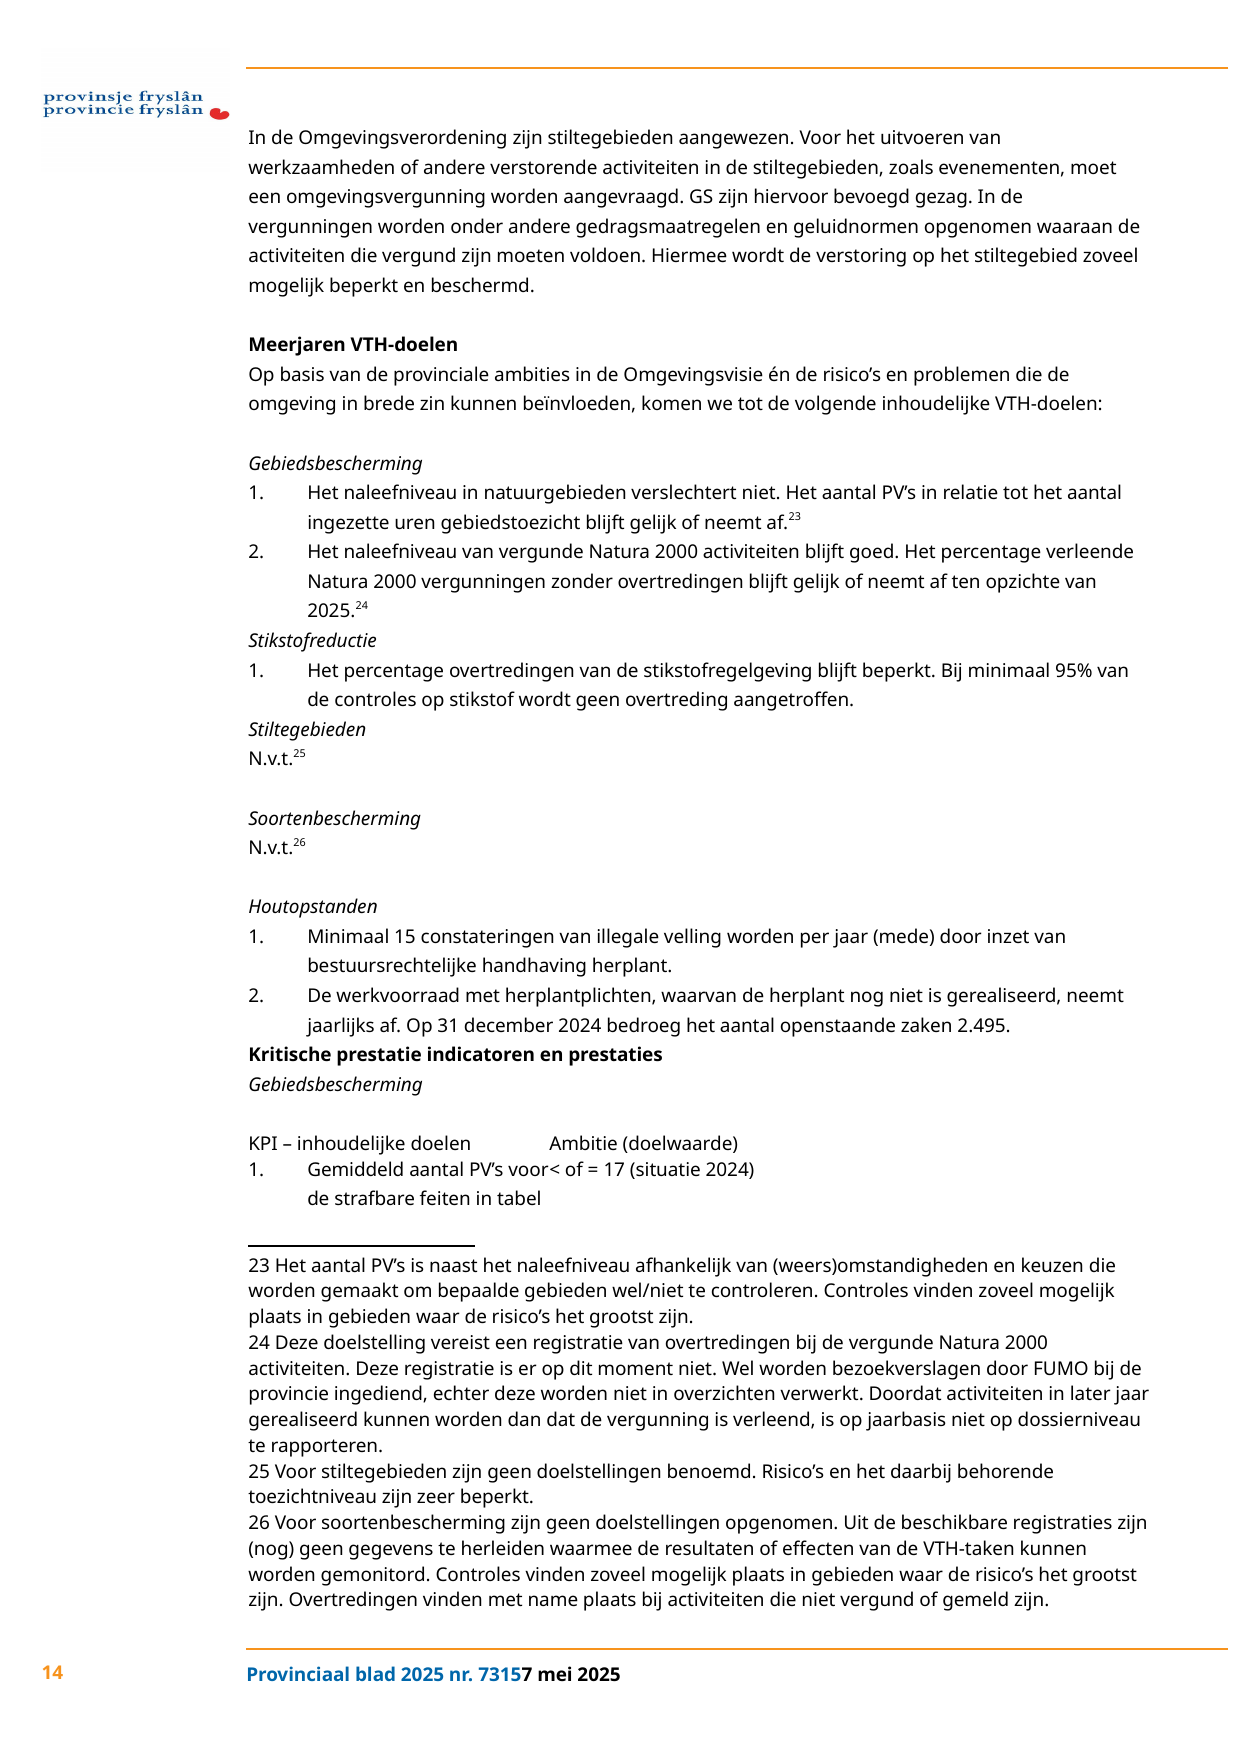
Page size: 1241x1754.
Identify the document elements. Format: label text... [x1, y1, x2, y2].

text Op basis van de provinciale ambities in de Omgevingsvisie én de risico’s en problemen die de omgeving in brede zin kunnen beïnvloeden, komen we tot de volgende inhoudelijke VTH-doelen: [248, 361, 1152, 416]
text N.v.t. [248, 746, 1152, 771]
text In de Omgevingsverordening zijn stiltegebieden aangewezen. Voor het uitvoeren van werkzaamheden of andere verstorende activiteiten in de stiltegebieden, zoals evenementen, moet een omgevingsvergunning worden aangevraagd. GS zijn hiervoor bevoegd gezag. In de vergunningen worden onder andere gedragsmaatregelen en geluidnormen opgenomen waaraan de activiteiten die vergund zijn moeten voldoen. Hiermee wordt de verstoring op het stiltegebied zoveel mogelijk beperkt en beschermd. [248, 124, 1152, 298]
text Gebiedsbescherming [248, 450, 1152, 476]
list Het naleefniveau van vergunde Natura 2000 activiteiten blijft goed. Het percentage verleende Natura 2000 vergunningen zonder overtredingen blijft gelijk of neemt af ten opzichte van 2025. [248, 538, 1152, 623]
picture [41, 47, 231, 172]
list Minimaal 15 constateringen van illegale velling worden per jaar (mede) door inzet van bestuursrechtelijke handhaving herplant. [248, 923, 1152, 978]
text Houtopstanden [248, 893, 1152, 919]
table_cell Gemiddeld aantal PV’s voor de strafbare feiten in tabel [248, 1156, 549, 1211]
list Het naleefniveau in natuurgebieden verslechtert niet. Het aantal PV’s in relatie tot het aantal ingezette uren gebiedstoezicht blijft gelijk of neemt af. [248, 479, 1152, 535]
list De werkvoorraad met herplantplichten, waarvan de herplant nog niet is gerealiseerd, neemt jaarlijks af. Op 31 december 2024 bedroeg het aantal openstaande zaken 2.495. [248, 982, 1152, 1038]
text Gebiedsbescherming [248, 1071, 1152, 1097]
text Voor soortenbescherming zijn geen doelstellingen opgenomen. Uit de beschikbare registraties zijn (nog) geen gegevens te herleiden waarmee de resultaten of effecten van de VTH-taken kunnen worden gemonitord. Controles vinden zoveel mogelijk plaats in gebieden waar de risico’s het grootst zijn. Overtredingen vinden met name plaats bij activiteiten die niet vergund of gemeld zijn. [248, 1509, 1152, 1612]
text Voor stiltegebieden zijn geen doelstellingen benoemd. Risico’s en het daarbij behorende toezichtniveau zijn zeer beperkt. [248, 1458, 1152, 1509]
text Stiltegebieden [248, 716, 1152, 742]
table_cell < of = 17 (situatie 2024) [549, 1156, 1152, 1211]
list Deze doelstelling vereist een registratie van overtredingen bij de vergunde Natura 2000 activiteiten. Deze registratie is er op dit moment niet. Wel worden bezoekverslagen door FUMO bij de provincie ingediend, echter deze worden niet in overzichten verwerkt. Doordat activiteiten in later jaar gerealiseerd kunnen worden dan dat de vergunning is verleend, is op jaarbasis niet op dossierniveau te rapporteren. [248, 1329, 1152, 1458]
list Het percentage overtredingen van de stikstofregelgeving blijft beperkt. Bij minimaal 95% van de controles op stikstof wordt geen overtreding aangetroffen. [248, 657, 1152, 712]
list Het aantal PV’s is naast het naleefniveau afhankelijk van (weers)omstandigheden en keuzen die worden gemaakt om bepaalde gebieden wel/niet te controleren. Controles vinden zoveel mogelijk plaats in gebieden waar de risico’s het grootst zijn. [248, 1252, 1152, 1329]
text Meerjaren VTH-doelen [248, 331, 1152, 357]
text Stikstofreductie [248, 627, 1152, 653]
table_header KPI – inhoudelijke doelen [248, 1130, 549, 1156]
text N.v.t. [248, 834, 1152, 860]
text Kritische prestatie indicatoren en prestaties [248, 1041, 1152, 1067]
table_header Ambitie (doelwaarde) [549, 1130, 1152, 1156]
text Soortenbescherming [248, 805, 1152, 831]
